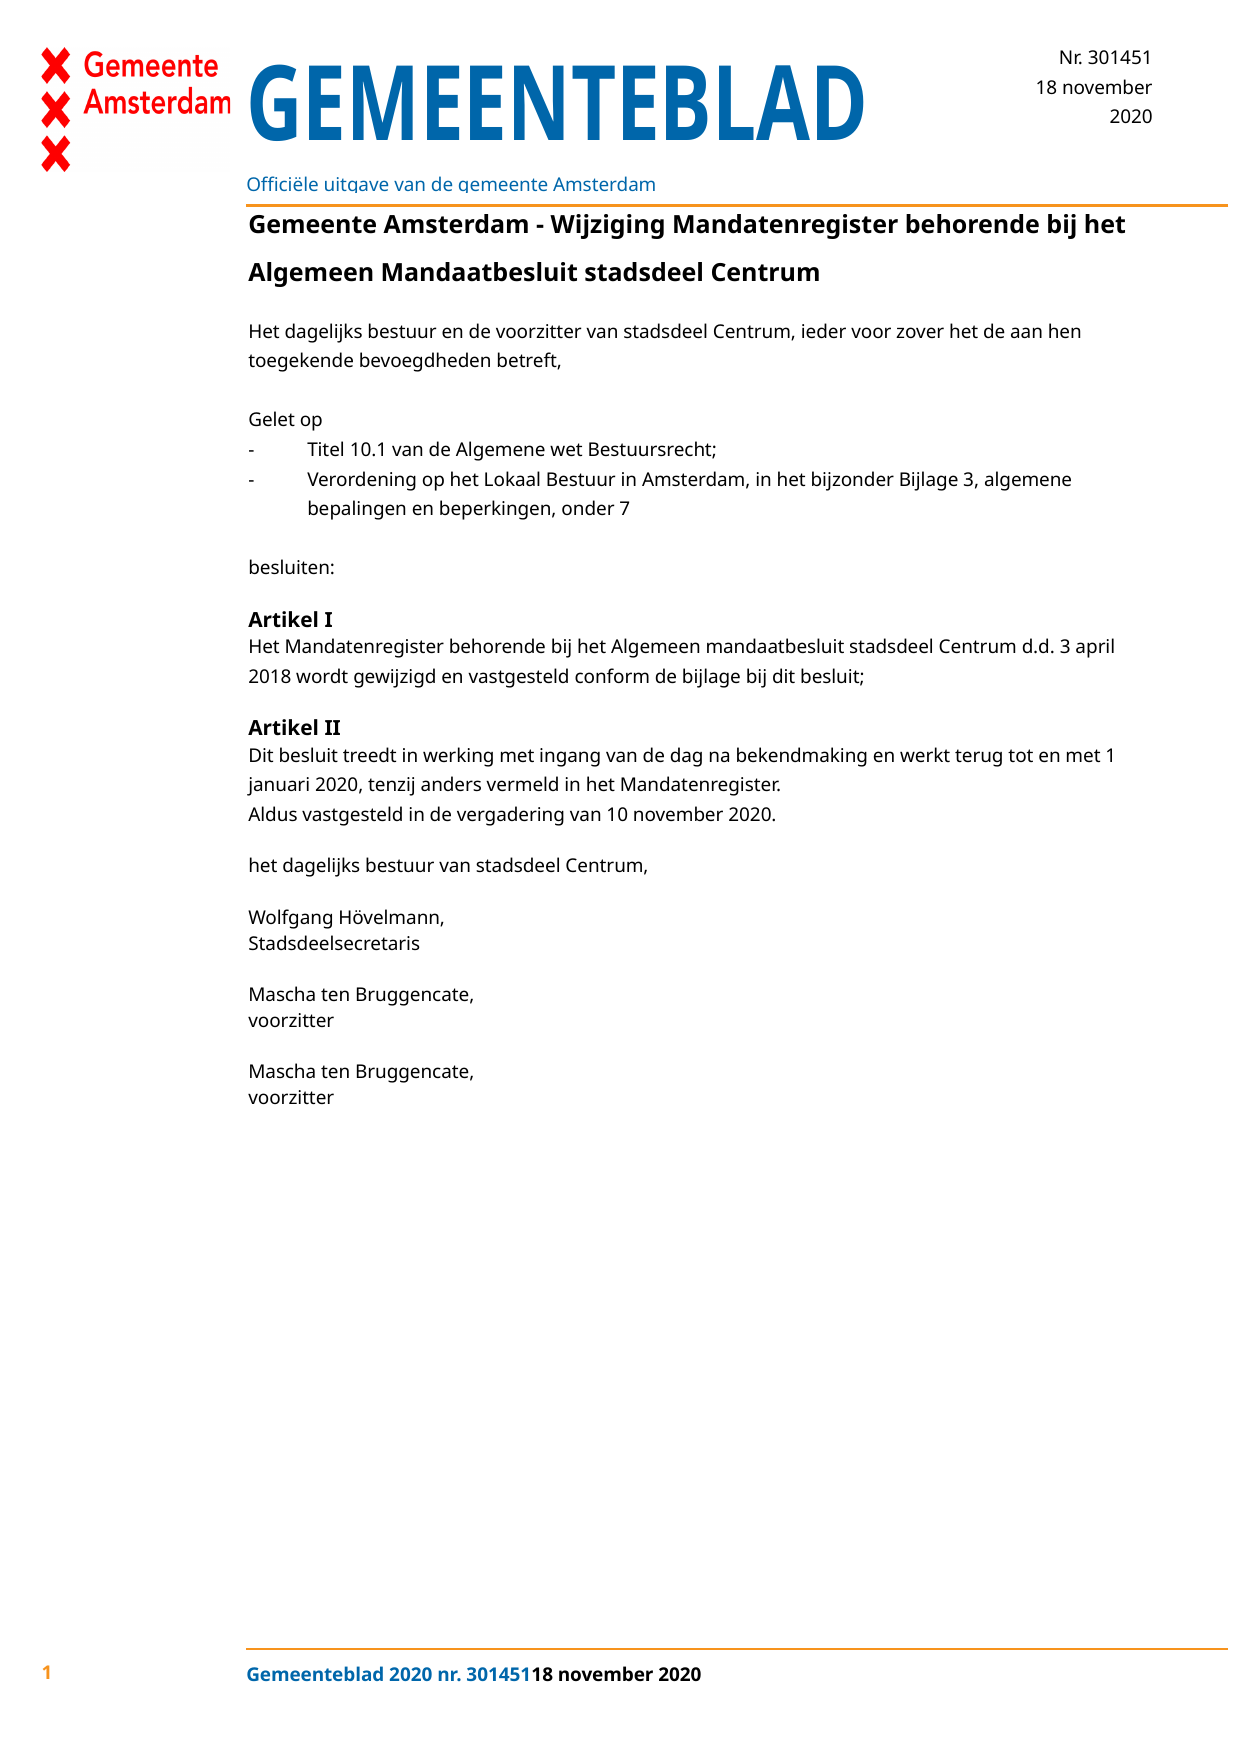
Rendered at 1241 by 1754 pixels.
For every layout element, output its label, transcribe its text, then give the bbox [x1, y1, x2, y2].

list Verordening op het Lokaal Bestuur in Amsterdam, in het bijzonder Bijlage 3, algemene bepalingen en beperkingen, onder 7 [248, 466, 1152, 521]
text Mascha ten Bruggencate, [248, 1058, 1152, 1084]
text Gelet op [248, 407, 1152, 432]
text Gemeente Amsterdam - Wijziging Mandatenregister behorende bij het Algemeen Mandaatbesluit stadsdeel Centrum [248, 207, 1152, 288]
text Stadsdeelsecretaris [248, 930, 1152, 955]
text besluiten: [248, 554, 1152, 580]
text Mascha ten Bruggencate, [248, 981, 1152, 1007]
text Aldus vastgesteld in de vergadering van 10 november 2020. [248, 801, 1152, 827]
text Het Mandatenregister behorende bij het Algemeen mandaatbesluit stadsdeel Centrum d.d. 3 april 2018 wordt gewijzigd en vastgesteld conform de bijlage bij dit besluit; [248, 633, 1152, 689]
text het dagelijks bestuur van stadsdeel Centrum, [248, 852, 1152, 878]
text Dit besluit treedt in werking met ingang van de dag na bekendmaking en werkt terug tot en met 1 januari 2020, tenzij anders vermeld in het Mandatenregister. [248, 742, 1152, 797]
text voorzitter [248, 1007, 1152, 1033]
list Titel 10.1 van de Algemene wet Bestuursrecht; [248, 436, 1152, 462]
picture [41, 47, 231, 172]
text Artikel I [248, 605, 1152, 633]
text Artikel II [248, 713, 1152, 742]
text Het dagelijks bestuur en de voorzitter van stadsdeel Centrum, ieder voor zover het de aan hen toegekende bevoegdheden betreft, [248, 318, 1152, 373]
text voorzitter [248, 1084, 1152, 1110]
text Wolfgang Hövelmann, [248, 904, 1152, 930]
